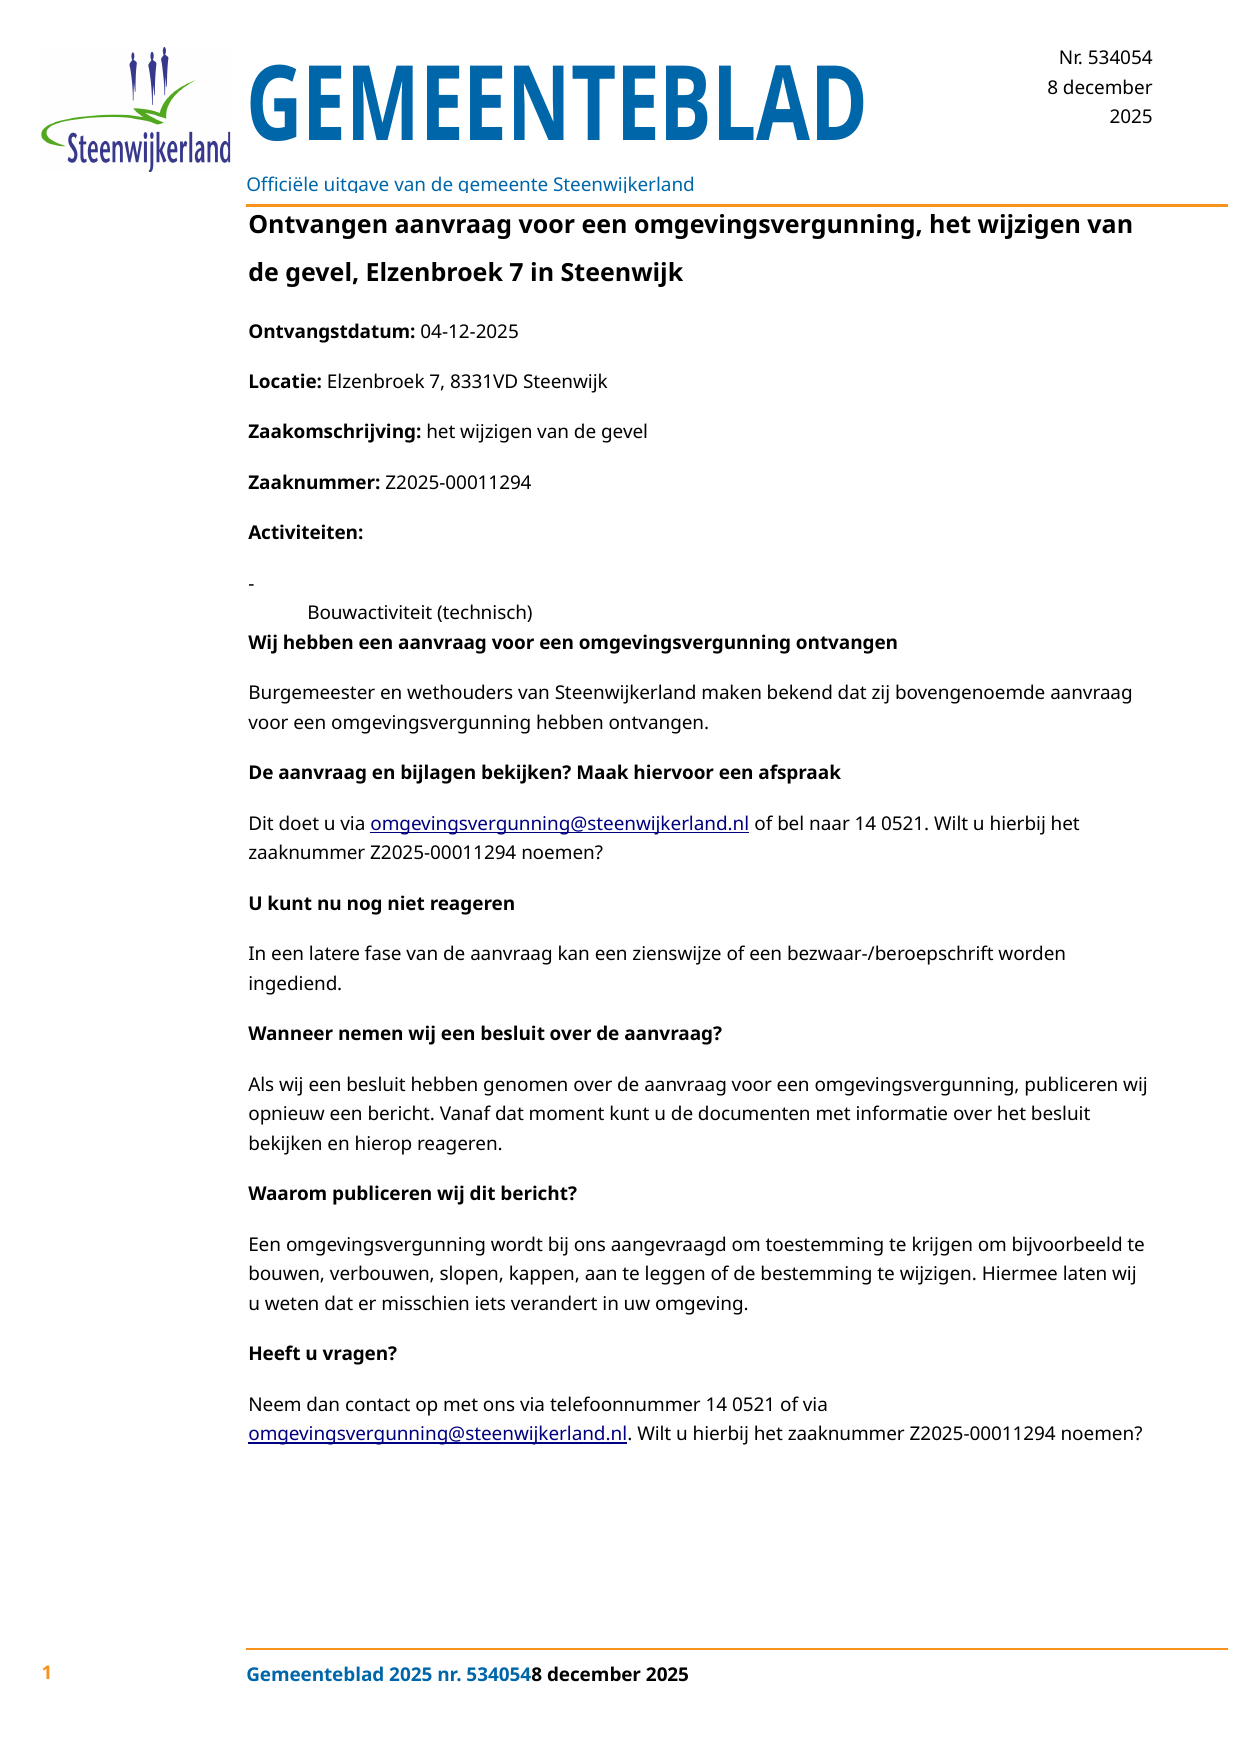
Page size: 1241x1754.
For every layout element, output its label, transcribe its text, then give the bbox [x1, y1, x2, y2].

text Heeft u vragen? [248, 1340, 1152, 1366]
text U kunt nu nog niet reageren [248, 890, 1152, 916]
text De aanvraag en bijlagen bekijken? Maak hiervoor een afspraak [248, 759, 1152, 785]
text Dit doet u via omgevingsvergunning@steenwijkerland.nl of bel naar 14 0521. Wilt u hierbij het zaaknummer Z2025-00011294 noemen? [248, 810, 1152, 865]
text Wij hebben een aanvraag voor een omgevingsvergunning ontvangen [248, 629, 1152, 655]
text Zaaknummer: Z2025-00011294 [248, 469, 1152, 495]
text Burgemeester en wethouders van Steenwijkerland maken bekend dat zij bovengenoemde aanvraag voor een omgevingsvergunning hebben ontvangen. [248, 679, 1152, 735]
text Locatie: Elzenbroek 7, 8331VD Steenwijk [248, 368, 1152, 394]
picture [41, 47, 231, 172]
text Waarom publiceren wij dit bericht? [248, 1180, 1152, 1206]
list Bouwactiviteit (technisch) [248, 599, 1152, 625]
text Activiteiten: [248, 519, 1152, 545]
text Een omgevingsvergunning wordt bij ons aangevraagd om toestemming te krijgen om bijvoorbeeld te bouwen, verbouwen, slopen, kappen, aan te leggen of de bestemming te wijzigen. Hiermee laten wij u weten dat er misschien iets verandert in uw omgeving. [248, 1231, 1152, 1316]
text Zaakomschrijving: het wijzigen van de gevel [248, 419, 1152, 444]
text Ontvangstdatum: 04-12-2025 [248, 318, 1152, 344]
text Neem dan contact op met ons via telefoonnummer 14 0521 of via omgevingsvergunning@steenwijkerland.nl. Wilt u hierbij het zaaknummer Z2025-00011294 noemen? [248, 1391, 1152, 1446]
text Ontvangen aanvraag voor een omgevingsvergunning, het wijzigen van de gevel, Elzenbroek 7 in Steenwijk [248, 207, 1152, 288]
text Als wij een besluit hebben genomen over de aanvraag voor een omgevingsvergunning, publiceren wij opnieuw een bericht. Vanaf dat moment kunt u de documenten met informatie over het besluit bekijken en hierop reageren. [248, 1071, 1152, 1156]
text In een latere fase van de aanvraag kan een zienswijze of een bezwaar-/beroepschrift worden ingediend. [248, 940, 1152, 996]
text Wanneer nemen wij een besluit over de aanvraag? [248, 1020, 1152, 1046]
